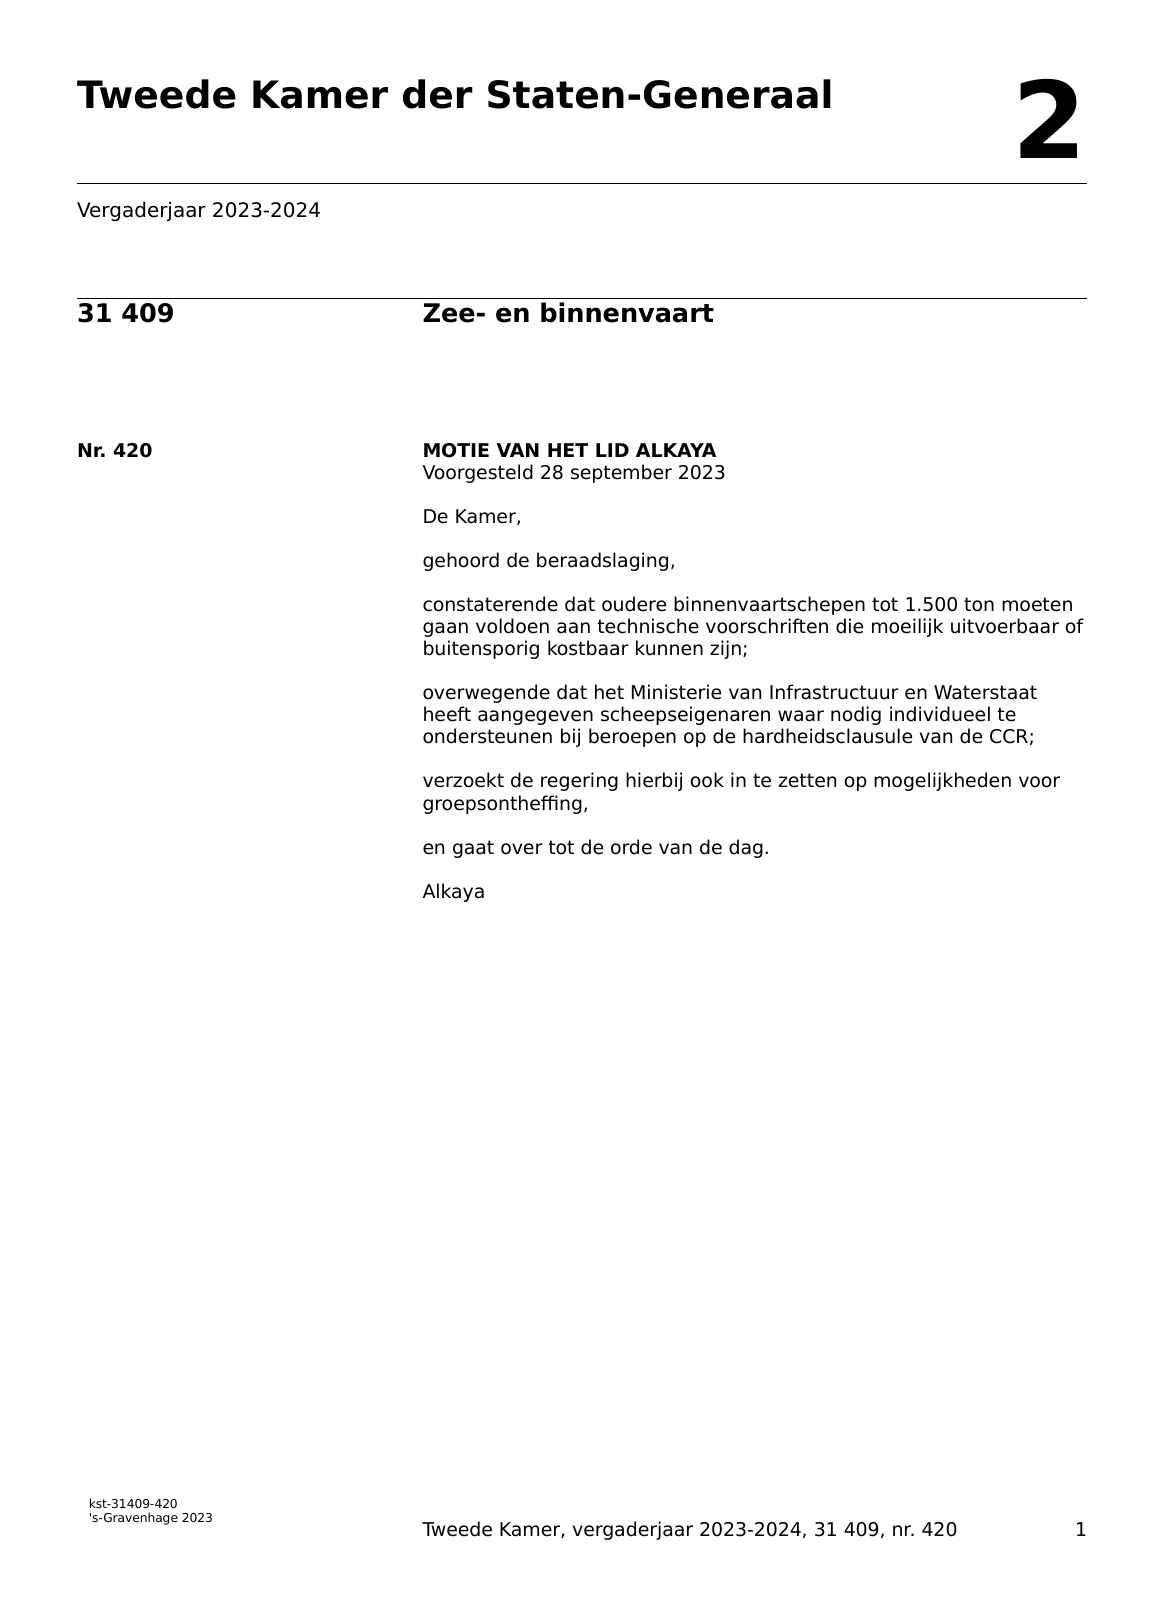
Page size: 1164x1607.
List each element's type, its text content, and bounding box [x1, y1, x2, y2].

text en gaat over tot de orde van de dag. [422, 837, 1087, 858]
text Voorgesteld 28 september 2023 [422, 462, 1087, 484]
text gehoord de beraadslaging, [422, 550, 1087, 572]
text constaterende dat oudere binnenvaartschepen tot 1.500 ton moeten gaan voldoen aan technische voorschriften die moeilijk uitvoerbaar of buitensporig kostbaar kunnen zijn; [422, 594, 1087, 660]
text 's-Gravenhage 2023 [88, 1511, 323, 1525]
table_header Tweede Kamer der Staten-Generaal [77, 59, 886, 183]
text Alkaya [422, 881, 1087, 903]
subtitle Nr. 420 MOTIE VAN HET LID ALKAYA [77, 440, 1087, 462]
table_header 2 [886, 59, 1087, 183]
text kst-31409-420 [88, 1497, 323, 1511]
text De Kamer, [422, 506, 1087, 528]
table_cell Vergaderjaar 2023-2024 [77, 184, 1087, 298]
text overwegende dat het Ministerie van Infrastructuur en Waterstaat heeft aangegeven scheepseigenaren waar nodig individueel te ondersteunen bij beroepen op de hardheidsclausule van de CCR; [422, 682, 1087, 748]
subtitle 31 409 Zee- en binnenvaart [77, 299, 1087, 329]
text verzoekt de regering hierbij ook in te zetten op mogelijkheden voor groepsontheffing, [422, 770, 1087, 814]
